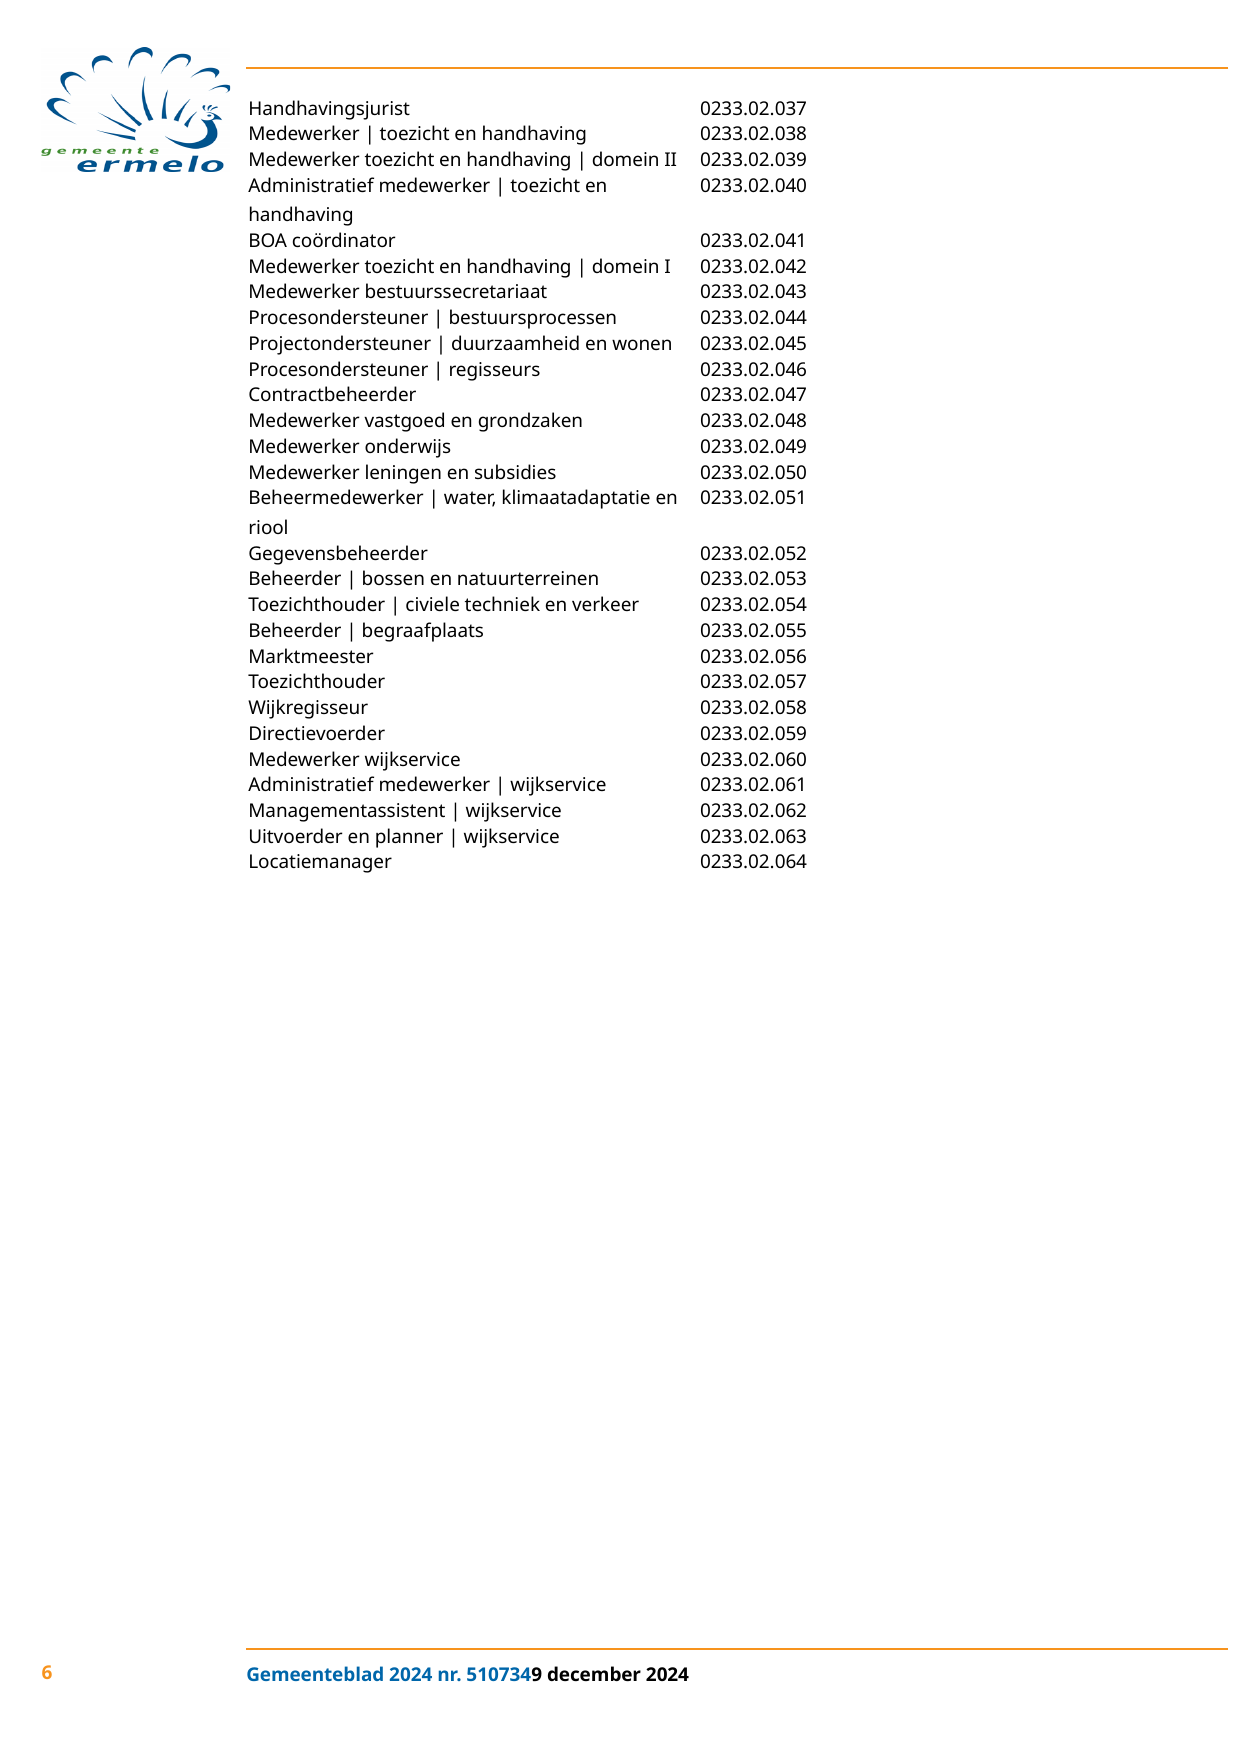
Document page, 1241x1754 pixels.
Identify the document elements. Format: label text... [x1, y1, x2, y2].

table_cell 0233.02.041 [700, 227, 1152, 253]
table_cell 0233.02.043 [700, 279, 1152, 304]
table_cell Locatiemanager [248, 849, 700, 874]
table_cell 0233.02.038 [700, 121, 1152, 146]
table_cell 0233.02.060 [700, 746, 1152, 771]
table_cell Uitvoerder en planner | wijkservice [248, 823, 700, 849]
table_cell Medewerker vastgoed en grondzaken [248, 408, 700, 433]
table_cell 0233.02.044 [700, 305, 1152, 330]
table_cell Managementassistent | wijkservice [248, 797, 700, 823]
table_cell Projectondersteuner | duurzaamheid en wonen [248, 330, 700, 356]
table_cell Administratief medewerker | toezicht en handhaving [248, 172, 700, 227]
table_cell Directievoerder [248, 720, 700, 746]
table_cell 0233.02.062 [700, 797, 1152, 823]
table_cell Procesondersteuner | bestuursprocessen [248, 305, 700, 330]
table_cell Beheerder | bossen en natuurterreinen [248, 566, 700, 591]
table_cell Medewerker | toezicht en handhaving [248, 121, 700, 146]
table_cell Beheerder | begraafplaats [248, 617, 700, 643]
table_cell Administratief medewerker | wijkservice [248, 771, 700, 797]
table_cell Beheermedewerker | water, klimaatadaptatie en riool [248, 485, 700, 540]
table_cell 0233.02.051 [700, 485, 1152, 540]
table_cell Medewerker toezicht en handhaving | domein II [248, 146, 700, 172]
table_cell 0233.02.050 [700, 459, 1152, 484]
table_cell 0233.02.048 [700, 408, 1152, 433]
table_cell Wijkregisseur [248, 694, 700, 720]
table_cell 0233.02.049 [700, 433, 1152, 459]
table_cell 0233.02.059 [700, 720, 1152, 746]
table_cell Toezichthouder | civiele techniek en verkeer [248, 591, 700, 617]
table_cell Contractbeheerder [248, 382, 700, 407]
table_cell Toezichthouder [248, 669, 700, 694]
table_cell Medewerker leningen en subsidies [248, 459, 700, 484]
table_cell 0233.02.052 [700, 540, 1152, 566]
table_cell 0233.02.053 [700, 566, 1152, 591]
table_cell 0233.02.045 [700, 330, 1152, 356]
table_cell 0233.02.055 [700, 617, 1152, 643]
table_cell Gegevensbeheerder [248, 540, 700, 566]
table_cell 0233.02.061 [700, 771, 1152, 797]
table_cell 0233.02.063 [700, 823, 1152, 849]
table_cell BOA coördinator [248, 227, 700, 253]
table_cell 0233.02.056 [700, 643, 1152, 668]
table_cell Procesondersteuner | regisseurs [248, 356, 700, 382]
table_cell 0233.02.046 [700, 356, 1152, 382]
table_cell 0233.02.047 [700, 382, 1152, 407]
table_cell 0233.02.054 [700, 591, 1152, 617]
table_cell 0233.02.058 [700, 694, 1152, 720]
table_cell Medewerker onderwijs [248, 433, 700, 459]
table_cell 0233.02.040 [700, 172, 1152, 227]
table_cell Medewerker bestuurssecretariaat [248, 279, 700, 304]
table_cell Medewerker wijkservice [248, 746, 700, 771]
table_cell 0233.02.042 [700, 253, 1152, 279]
table_cell 0233.02.039 [700, 146, 1152, 172]
table_cell 0233.02.064 [700, 849, 1152, 874]
table_cell Marktmeester [248, 643, 700, 668]
table_cell 0233.02.037 [700, 95, 1152, 121]
table_cell Medewerker toezicht en handhaving | domein I [248, 253, 700, 279]
picture [41, 47, 231, 172]
table_cell Handhavingsjurist [248, 95, 700, 121]
table_cell 0233.02.057 [700, 669, 1152, 694]
